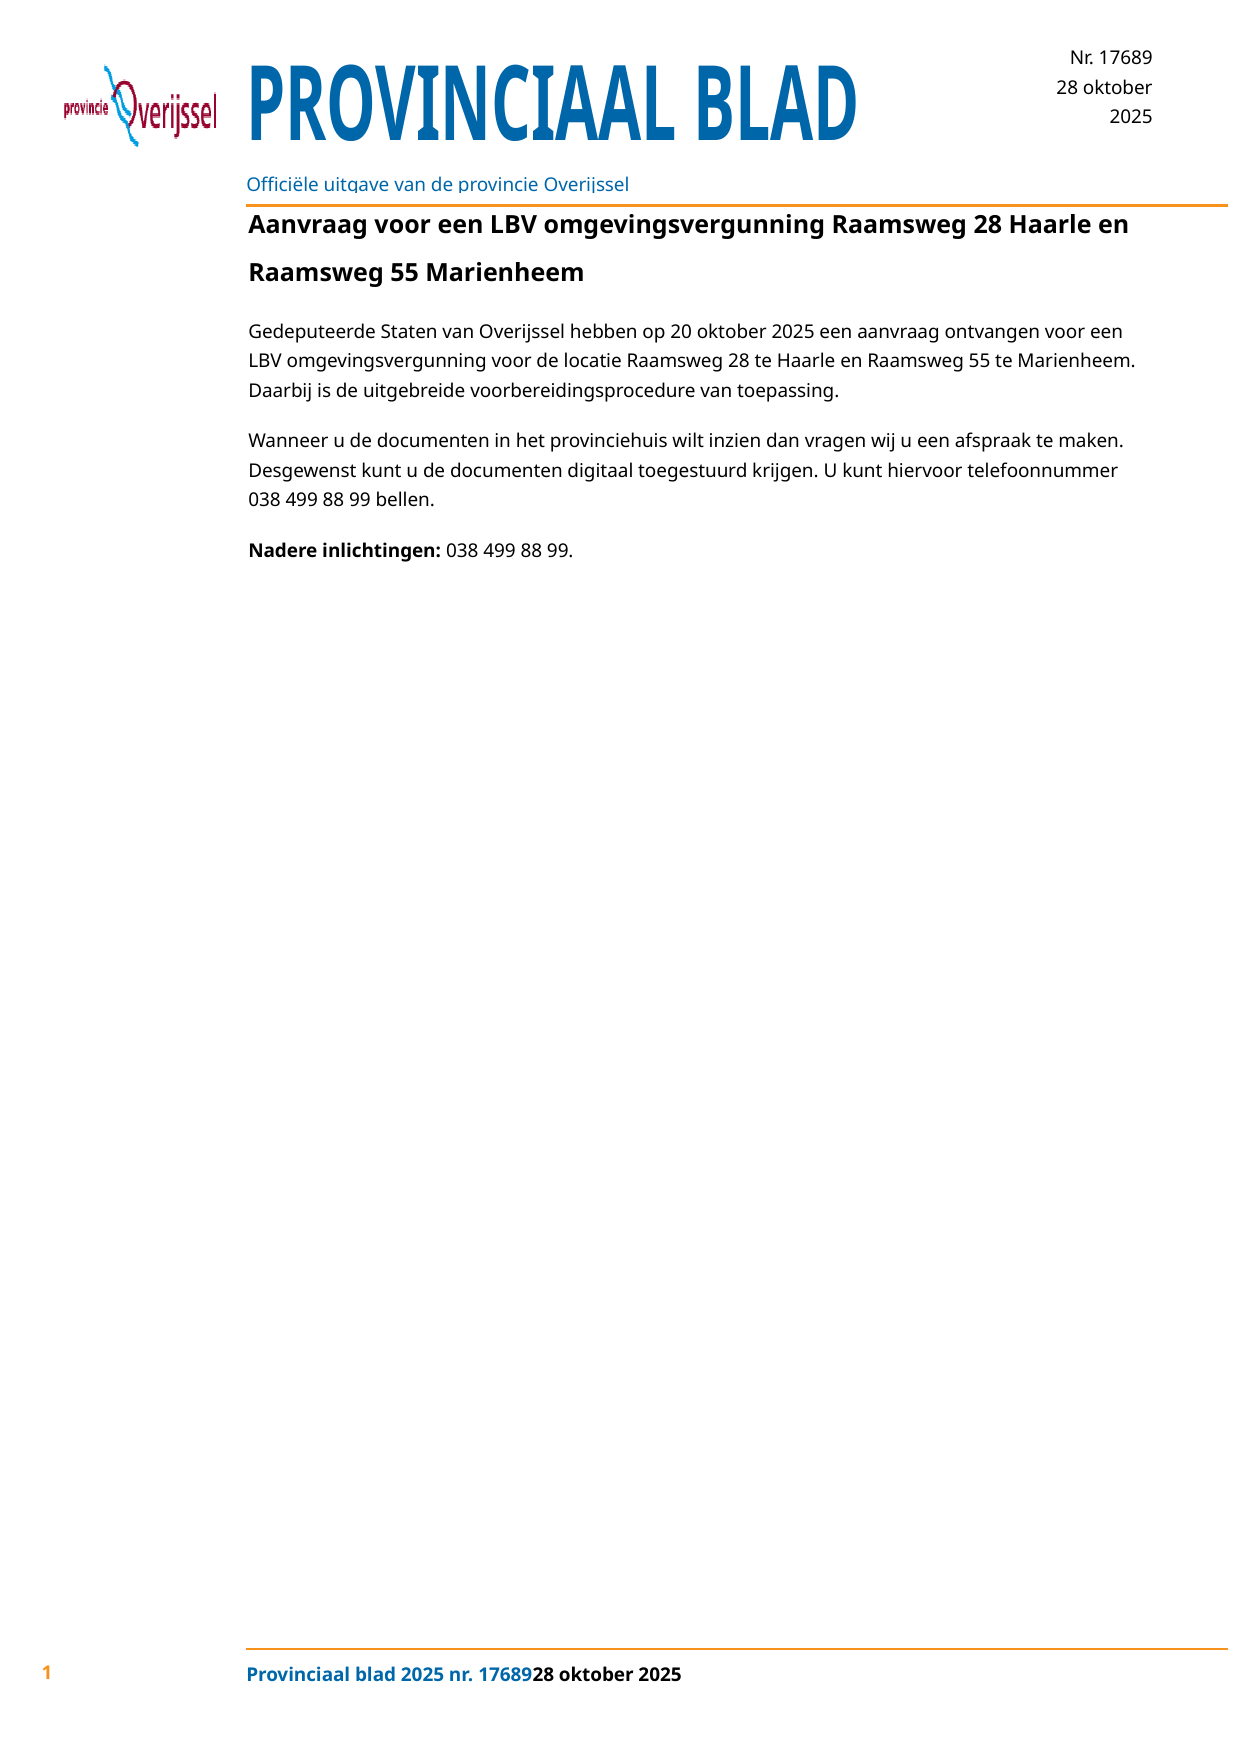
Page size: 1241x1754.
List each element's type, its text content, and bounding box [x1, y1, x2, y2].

text Wanneer u de documenten in het provinciehuis wilt inzien dan vragen wij u een afspraak te maken. Desgewenst kunt u de documenten digitaal toegestuurd krijgen. U kunt hiervoor telefoonnummer 038 499 88 99 bellen. [248, 427, 1152, 512]
text Gedeputeerde Staten van Overijssel hebben op 20 oktober 2025 een aanvraag ontvangen voor een LBV omgevingsvergunning voor de locatie Raamsweg 28 te Haarle en Raamsweg 55 te Marienheem. Daarbij is de uitgebreide voorbereidingsprocedure van toepassing. [248, 318, 1152, 403]
text Aanvraag voor een LBV omgevingsvergunning Raamsweg 28 Haarle en Raamsweg 55 Marienheem [248, 207, 1152, 288]
picture [41, 47, 231, 172]
text Nadere inlichtingen: 038 499 88 99. [248, 537, 1152, 563]
